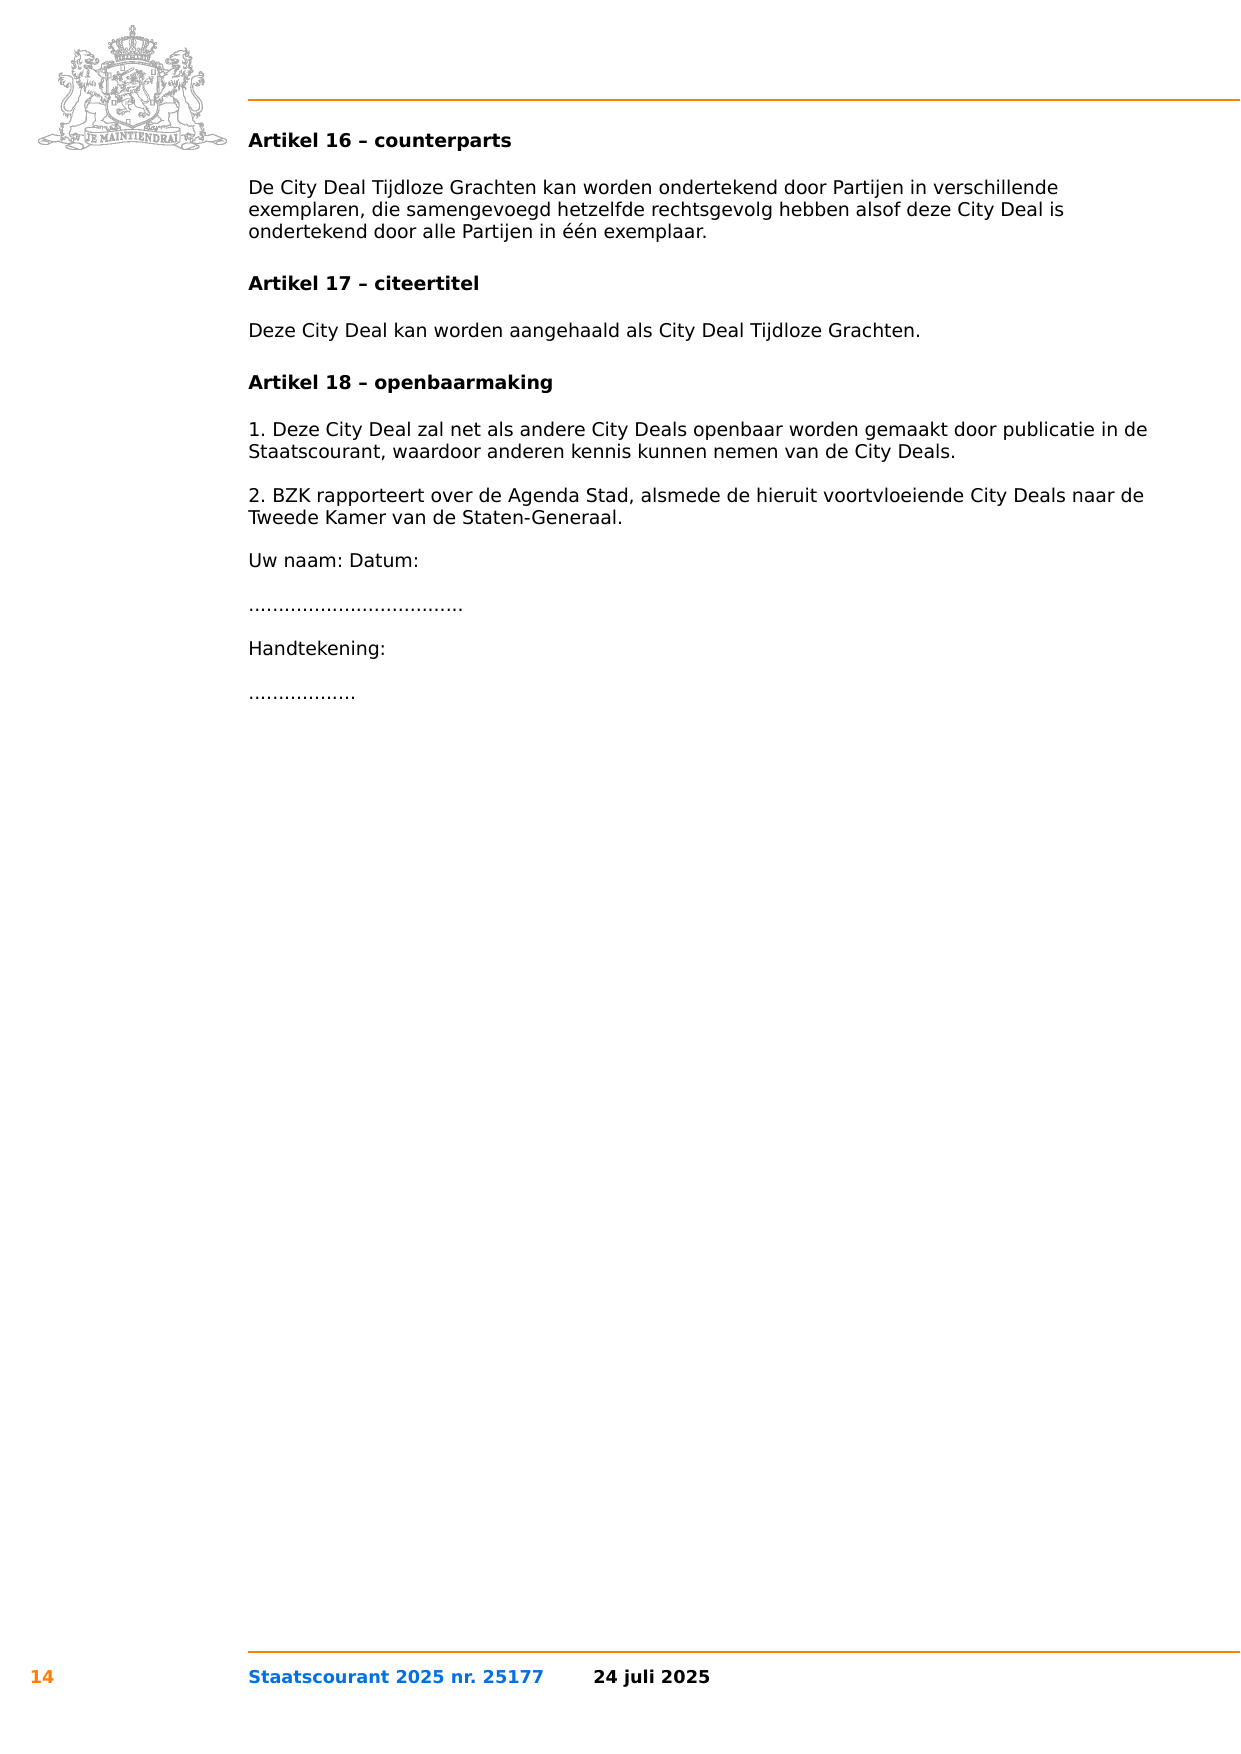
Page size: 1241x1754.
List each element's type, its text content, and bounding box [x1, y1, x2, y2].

text Deze City Deal kan worden aangehaald als City Deal Tijdloze Grachten. [248, 320, 1163, 342]
subtitle Artikel 16 – counterparts [248, 130, 1163, 152]
picture [38, 25, 227, 150]
subtitle Artikel 17 – citeertitel [248, 273, 1163, 295]
text .................. [248, 682, 1163, 704]
text 2. BZK rapporteert over de Agenda Stad, alsmede de hieruit voortvloeiende City Deals naar de Tweede Kamer van de Staten-Generaal. [248, 484, 1163, 528]
text .................................... [248, 594, 1163, 616]
subtitle Artikel 18 – openbaarmaking [248, 372, 1163, 394]
text Handtekening: [248, 638, 1163, 660]
text Uw naam: Datum: [248, 550, 1163, 572]
text De City Deal Tijdloze Grachten kan worden ondertekend door Partijen in verschillende exemplaren, die samengevoegd hetzelfde rechtsgevolg hebben alsof deze City Deal is ondertekend door alle Partijen in één exemplaar. [248, 177, 1163, 243]
text 1. Deze City Deal zal net als andere City Deals openbaar worden gemaakt door publicatie in de Staatscourant, waardoor anderen kennis kunnen nemen van de City Deals. [248, 419, 1163, 463]
